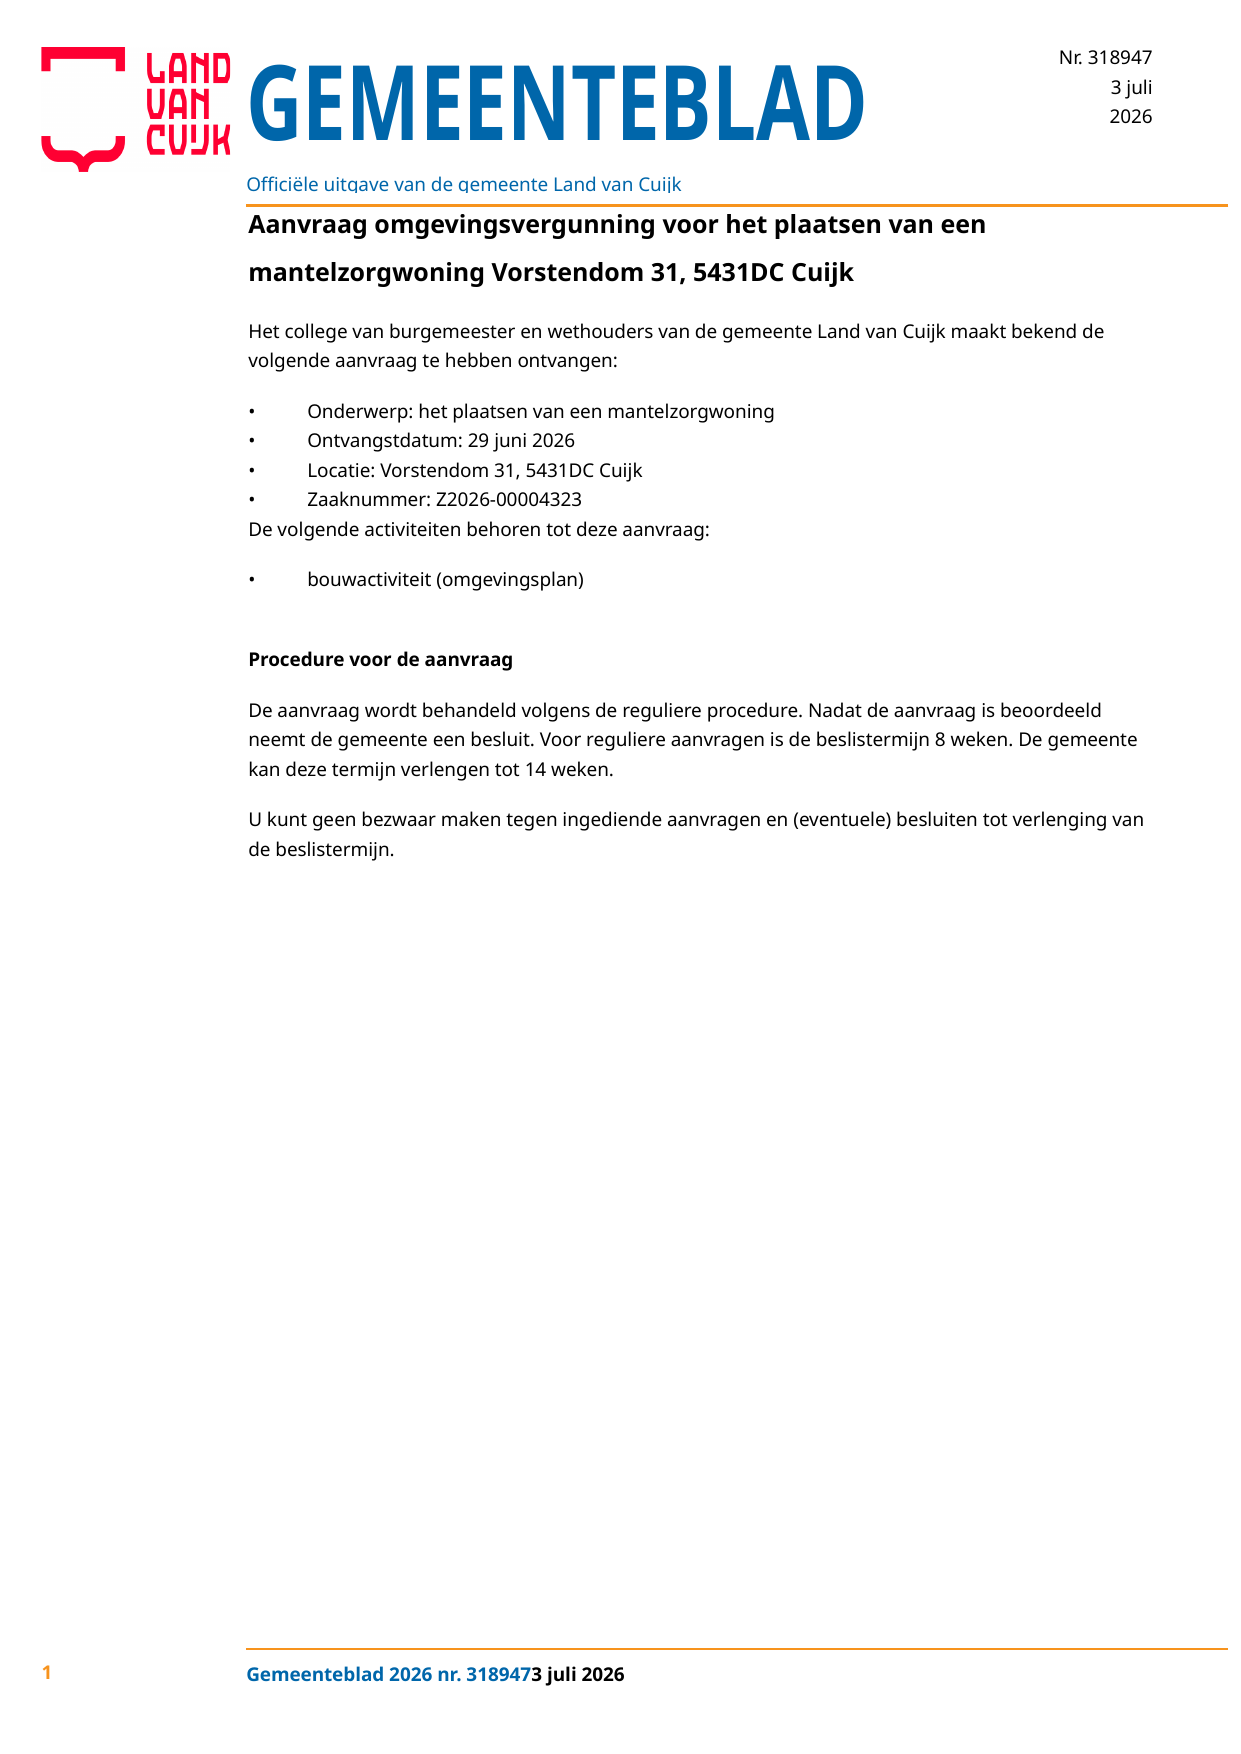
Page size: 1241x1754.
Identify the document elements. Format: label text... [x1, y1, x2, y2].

text Het college van burgemeester en wethouders van de gemeente Land van Cuijk maakt bekend de volgende aanvraag te hebben ontvangen: [248, 318, 1152, 373]
list Zaaknummer: Z2026-00004323 [248, 487, 1152, 512]
list Onderwerp: het plaatsen van een mantelzorgwoning [248, 398, 1152, 424]
picture [41, 47, 231, 172]
text Procedure voor de aanvraag [248, 647, 1152, 672]
text De volgende activiteiten behoren tot deze aanvraag: [248, 516, 1152, 542]
list bouwactiviteit (omgevingsplan) [248, 567, 1152, 592]
text Aanvraag omgevingsvergunning voor het plaatsen van een mantelzorgwoning Vorstendom 31, 5431DC Cuijk [248, 207, 1152, 288]
text De aanvraag wordt behandeld volgens de reguliere procedure. Nadat de aanvraag is beoordeeld neemt de gemeente een besluit. Voor reguliere aanvragen is de beslistermijn 8 weken. De gemeente kan deze termijn verlengen tot 14 weken. [248, 697, 1152, 782]
text U kunt geen bezwaar maken tegen ingediende aanvragen en (eventuele) besluiten tot verlenging van de beslistermijn. [248, 807, 1152, 862]
list Locatie: Vorstendom 31, 5431DC Cuijk [248, 457, 1152, 483]
list Ontvangstdatum: 29 juni 2026 [248, 427, 1152, 453]
